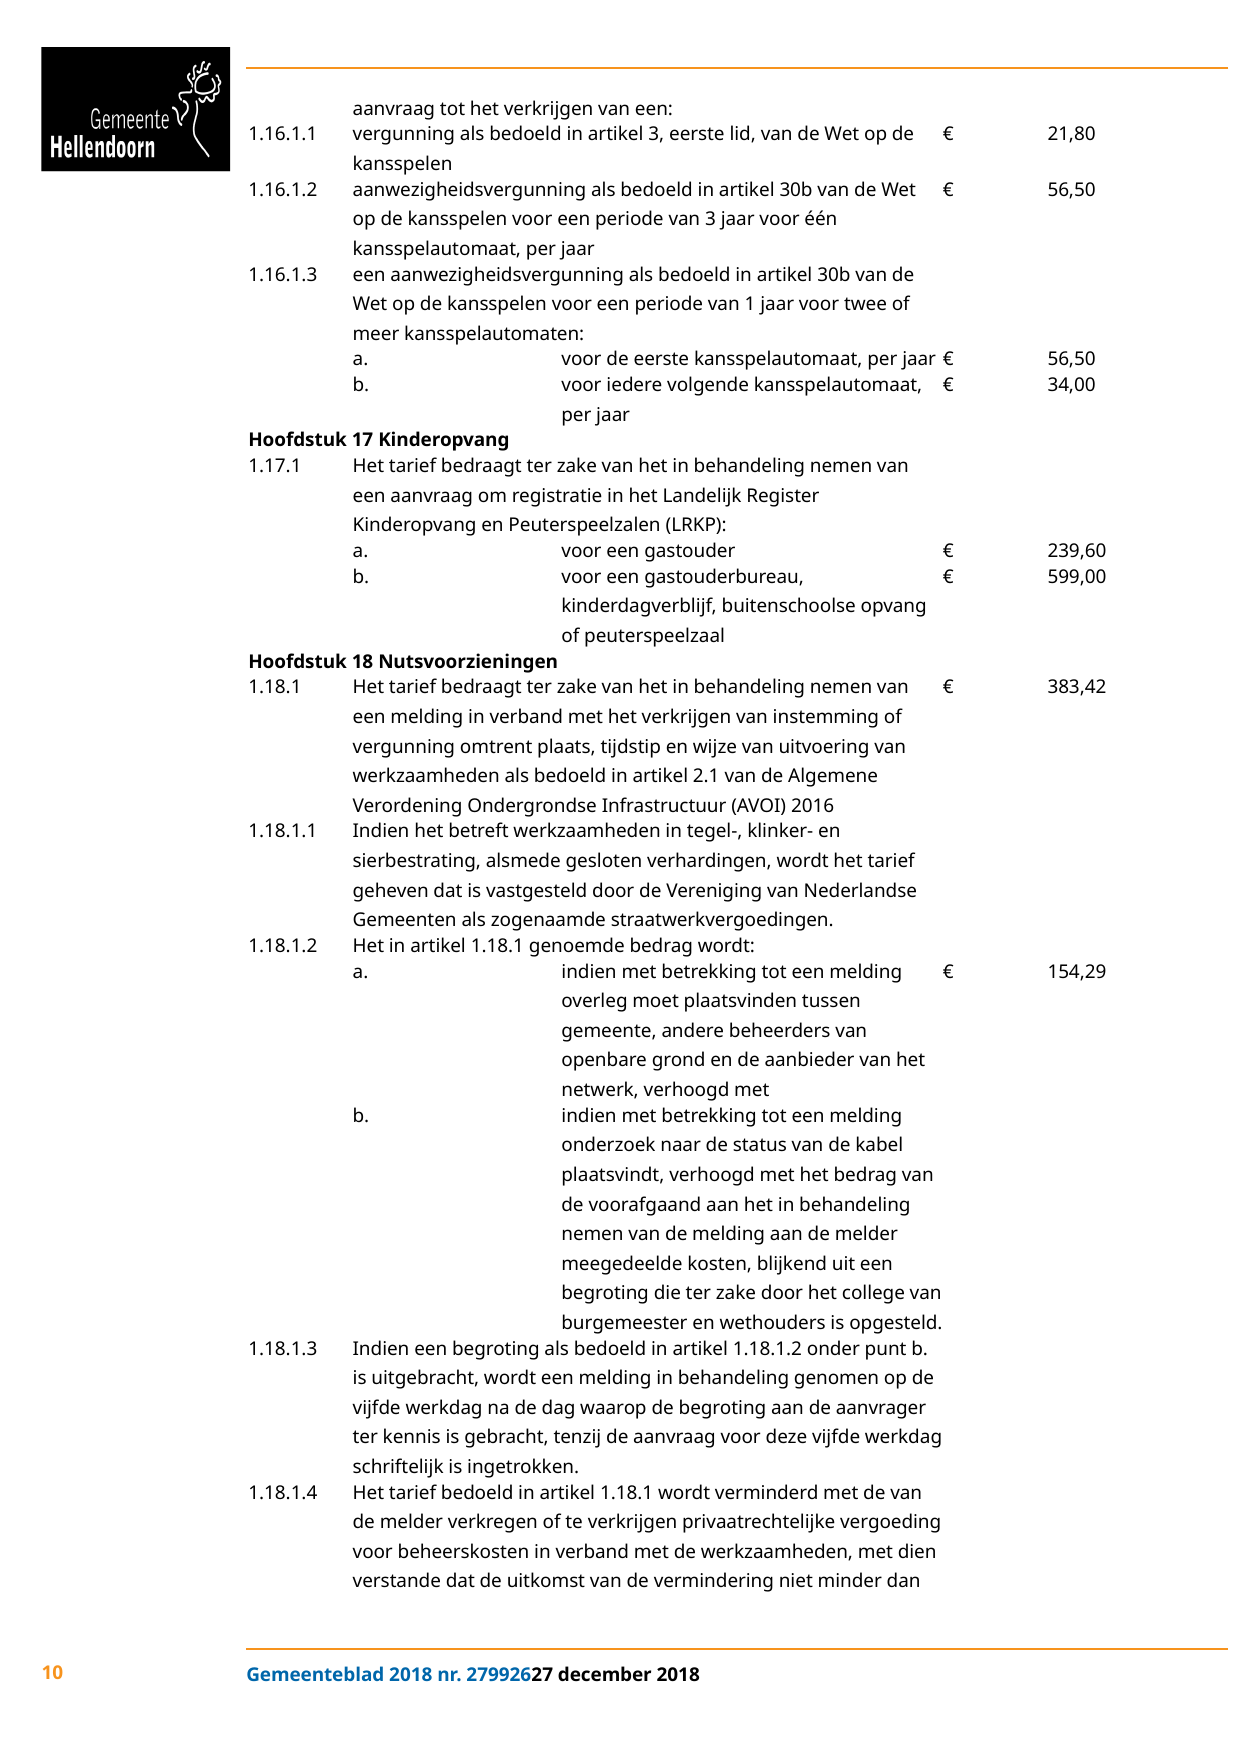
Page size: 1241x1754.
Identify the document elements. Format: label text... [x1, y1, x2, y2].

table_cell € [943, 121, 1047, 176]
table_cell b. [353, 371, 561, 427]
table_cell [248, 95, 352, 121]
table_cell [1047, 453, 1152, 537]
table_cell [943, 1479, 1047, 1593]
table_cell 383,42 [1047, 674, 1152, 818]
table_cell [1047, 1479, 1152, 1593]
table_cell b. [353, 563, 561, 648]
table_cell aanwezigheidsvergunning als bedoeld in artikel 30b van de Wet op de kansspelen voor een periode van 3 jaar voor één kansspelautomaat, per jaar [353, 176, 943, 261]
table_cell Het tarief bedoeld in artikel 1.18.1 wordt verminderd met de van de melder verkregen of te verkrijgen privaatrechtelijke vergoeding voor beheerskosten in verband met de werkzaamheden, met dien verstande dat de uitkomst van de vermindering niet minder dan [353, 1479, 943, 1593]
table_cell € [943, 563, 1047, 648]
table_cell 56,50 [1047, 346, 1152, 371]
table_cell Het tarief bedraagt ter zake van het in behandeling nemen van een melding in verband met het verkrijgen van instemming of vergunning omtrent plaats, tijdstip en wijze van uitvoering van werkzaamheden als bedoeld in artikel 2.1 van de Algemene Verordening Ondergrondse Infrastructuur (AVOI) 2016 [353, 674, 943, 818]
table_cell [1047, 261, 1152, 346]
table_cell aanvraag tot het verkrijgen van een: [353, 95, 943, 121]
table_cell [1047, 1335, 1152, 1479]
table_cell Hoofdstuk 18 Nutsvoorzieningen [248, 648, 1152, 674]
table_cell [248, 371, 352, 427]
table_cell 1.16.1.1 [248, 121, 352, 176]
table_cell b. [353, 1102, 561, 1335]
table_cell Indien een begroting als bedoeld in artikel 1.18.1.2 onder punt b. is uitgebracht, wordt een melding in behandeling genomen op de vijfde werkdag na de dag waarop de begroting aan de aanvrager ter kennis is gebracht, tenzij de aanvraag voor deze vijfde werkdag schriftelijk is ingetrokken. [353, 1335, 943, 1479]
table_cell 21,80 [1047, 121, 1152, 176]
table_cell [1047, 818, 1152, 932]
table_cell voor de eerste kansspelautomaat, per jaar [561, 346, 943, 371]
table_cell Indien het betreft werkzaamheden in tegel-, klinker- en sierbestrating, alsmede gesloten verhardingen, wordt het tarief geheven dat is vastgesteld door de Vereniging van Nederlandse Gemeenten als zogenaamde straatwerkvergoedingen. [353, 818, 943, 932]
table_cell € [943, 674, 1047, 818]
table_cell [943, 1102, 1047, 1335]
table_cell vergunning als bedoeld in artikel 3, eerste lid, van de Wet op de kansspelen [353, 121, 943, 176]
table_cell [248, 958, 352, 1102]
picture [41, 47, 231, 172]
table_cell [943, 95, 1047, 121]
table_cell € [943, 537, 1047, 563]
table_cell 1.18.1.2 [248, 932, 352, 958]
table_cell [248, 537, 352, 563]
table_cell voor iedere volgende kansspelautomaat, per jaar [561, 371, 943, 427]
table_cell [943, 818, 1047, 932]
table_cell 1.18.1 [248, 674, 352, 818]
table_cell Het in artikel 1.18.1 genoemde bedrag wordt: [353, 932, 943, 958]
table_cell indien met betrekking tot een melding overleg moet plaatsvinden tussen gemeente, andere beheerders van openbare grond en de aanbieder van het netwerk, verhoogd met [561, 958, 943, 1102]
table_cell € [943, 958, 1047, 1102]
table_cell 599,00 [1047, 563, 1152, 648]
table_cell 34,00 [1047, 371, 1152, 427]
table_cell [943, 453, 1047, 537]
table_cell 1.17.1 [248, 453, 352, 537]
table_cell € [943, 371, 1047, 427]
table_cell Hoofdstuk 17 Kinderopvang [248, 427, 1152, 452]
table_cell indien met betrekking tot een melding onderzoek naar de status van de kabel plaatsvindt, verhoogd met het bedrag van de voorafgaand aan het in behandeling nemen van de melding aan de melder meegedeelde kosten, blijkend uit een begroting die ter zake door het college van burgemeester en wethouders is opgesteld. [561, 1102, 943, 1335]
table_cell a. [353, 537, 561, 563]
table_cell [1047, 95, 1152, 121]
table_cell a. [353, 958, 561, 1102]
table_cell [943, 1335, 1047, 1479]
table_cell [1047, 1102, 1152, 1335]
table_cell [248, 563, 352, 648]
table_cell [248, 346, 352, 371]
table_cell € [943, 176, 1047, 261]
table_cell [943, 261, 1047, 346]
table_cell 154,29 [1047, 958, 1152, 1102]
table_cell 239,60 [1047, 537, 1152, 563]
table_cell 56,50 [1047, 176, 1152, 261]
table_cell [943, 932, 1047, 958]
table_cell [1047, 932, 1152, 958]
table_cell 1.16.1.2 [248, 176, 352, 261]
table_cell 1.16.1.3 [248, 261, 352, 346]
table_cell a. [353, 346, 561, 371]
table_cell [248, 1102, 352, 1335]
table_cell 1.18.1.4 [248, 1479, 352, 1593]
table_cell een aanwezigheidsvergunning als bedoeld in artikel 30b van de Wet op de kansspelen voor een periode van 1 jaar voor twee of meer kansspelautomaten: [353, 261, 943, 346]
table_cell 1.18.1.1 [248, 818, 352, 932]
table_cell € [943, 346, 1047, 371]
table_cell 1.18.1.3 [248, 1335, 352, 1479]
table_cell voor een gastouder [561, 537, 943, 563]
table_cell Het tarief bedraagt ter zake van het in behandeling nemen van een aanvraag om registratie in het Landelijk Register Kinderopvang en Peuterspeelzalen (LRKP): [353, 453, 943, 537]
table_cell voor een gastouderbureau, kinderdagverblijf, buitenschoolse opvang of peuterspeelzaal [561, 563, 943, 648]
